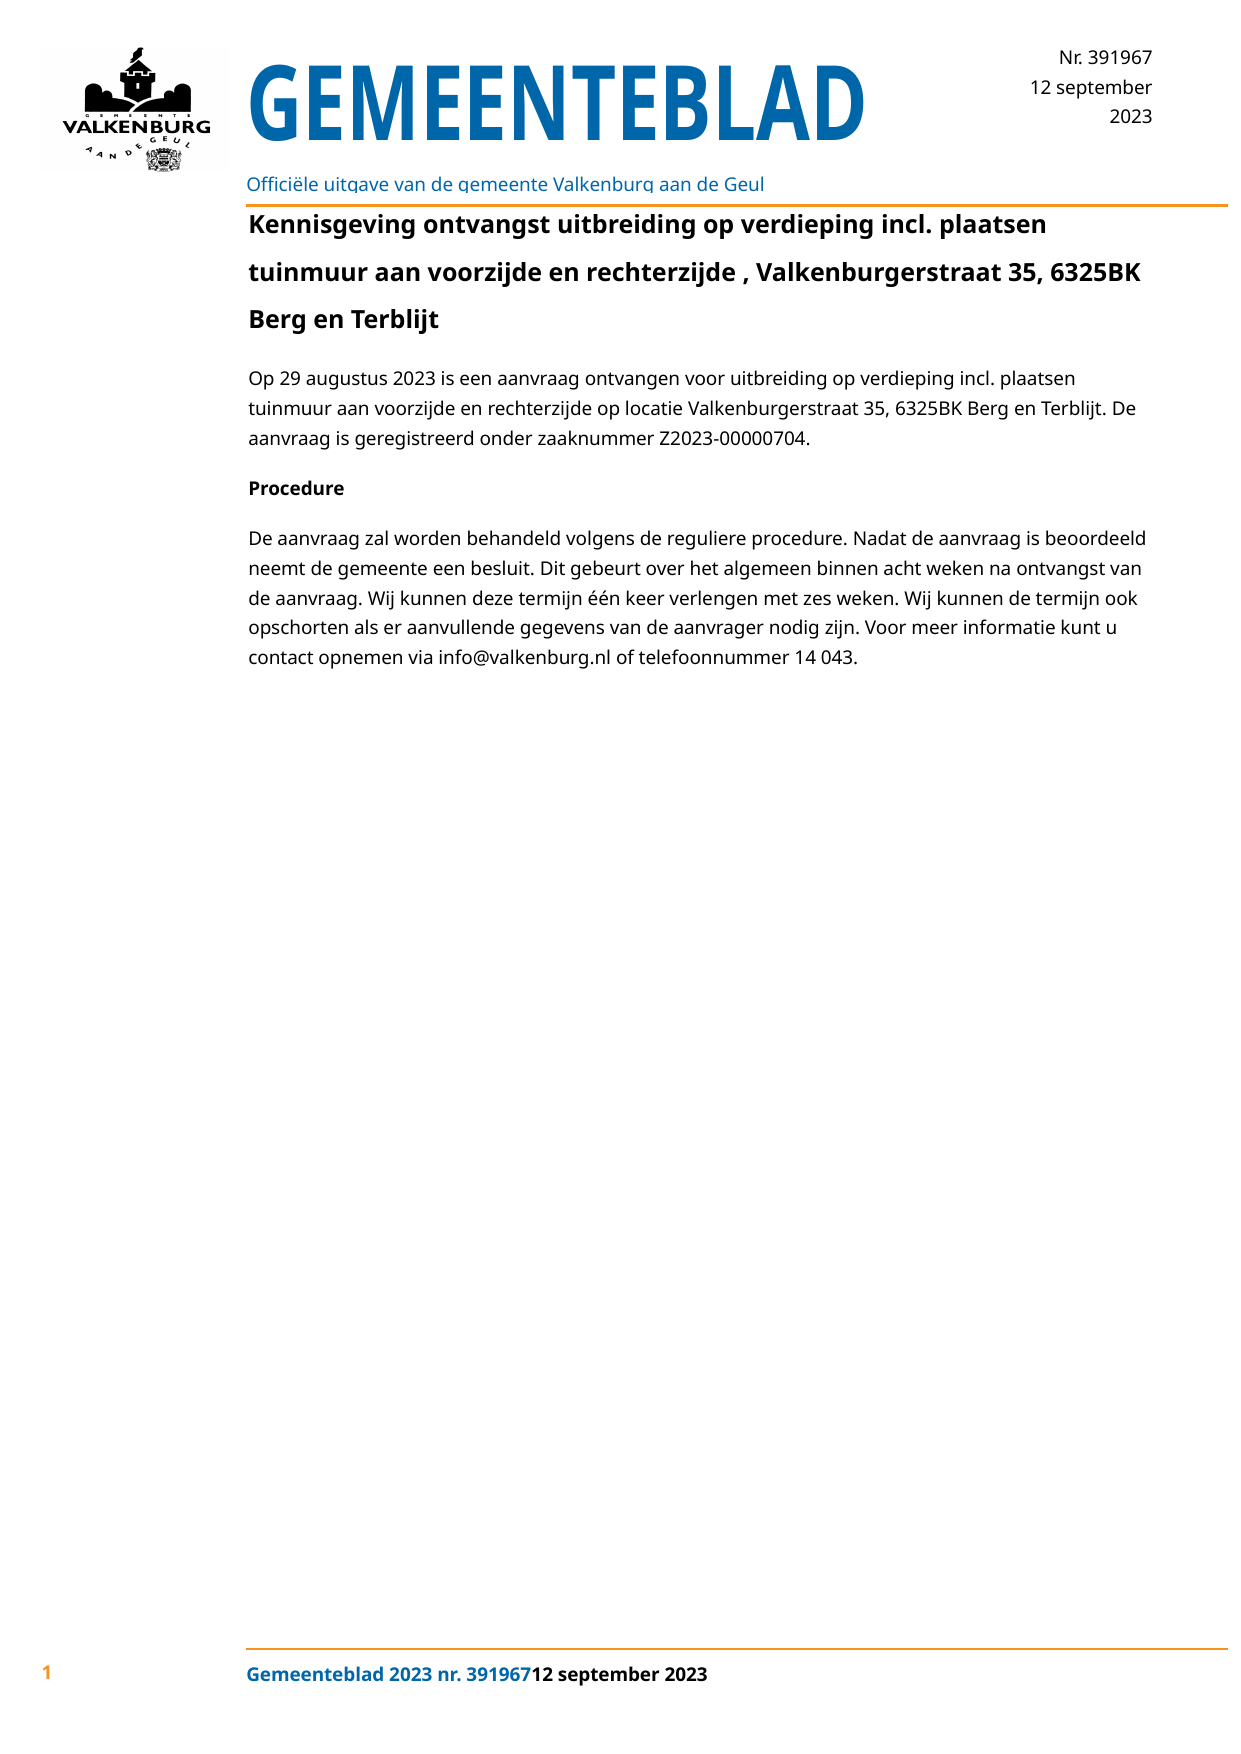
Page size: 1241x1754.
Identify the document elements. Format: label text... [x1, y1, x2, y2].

picture [41, 47, 231, 172]
text Procedure [248, 475, 1152, 501]
text Kennisgeving ontvangst uitbreiding op verdieping incl. plaatsen tuinmuur aan voorzijde en rechterzijde , Valkenburgerstraat 35, 6325BK Berg en Terblijt [248, 207, 1152, 336]
text De aanvraag zal worden behandeld volgens de reguliere procedure. Nadat de aanvraag is beoordeeld neemt de gemeente een besluit. Dit gebeurt over het algemeen binnen acht weken na ontvangst van de aanvraag. Wij kunnen deze termijn één keer verlengen met zes weken. Wij kunnen de termijn ook opschorten als er aanvullende gegevens van de aanvrager nodig zijn. Voor meer informatie kunt u contact opnemen via info@valkenburg.nl of telefoonnummer 14 043. [248, 526, 1152, 669]
text Op 29 augustus 2023 is een aanvraag ontvangen voor uitbreiding op verdieping incl. plaatsen tuinmuur aan voorzijde en rechterzijde op locatie Valkenburgerstraat 35, 6325BK Berg en Terblijt. De aanvraag is geregistreerd onder zaaknummer Z2023-00000704. [248, 366, 1152, 450]
